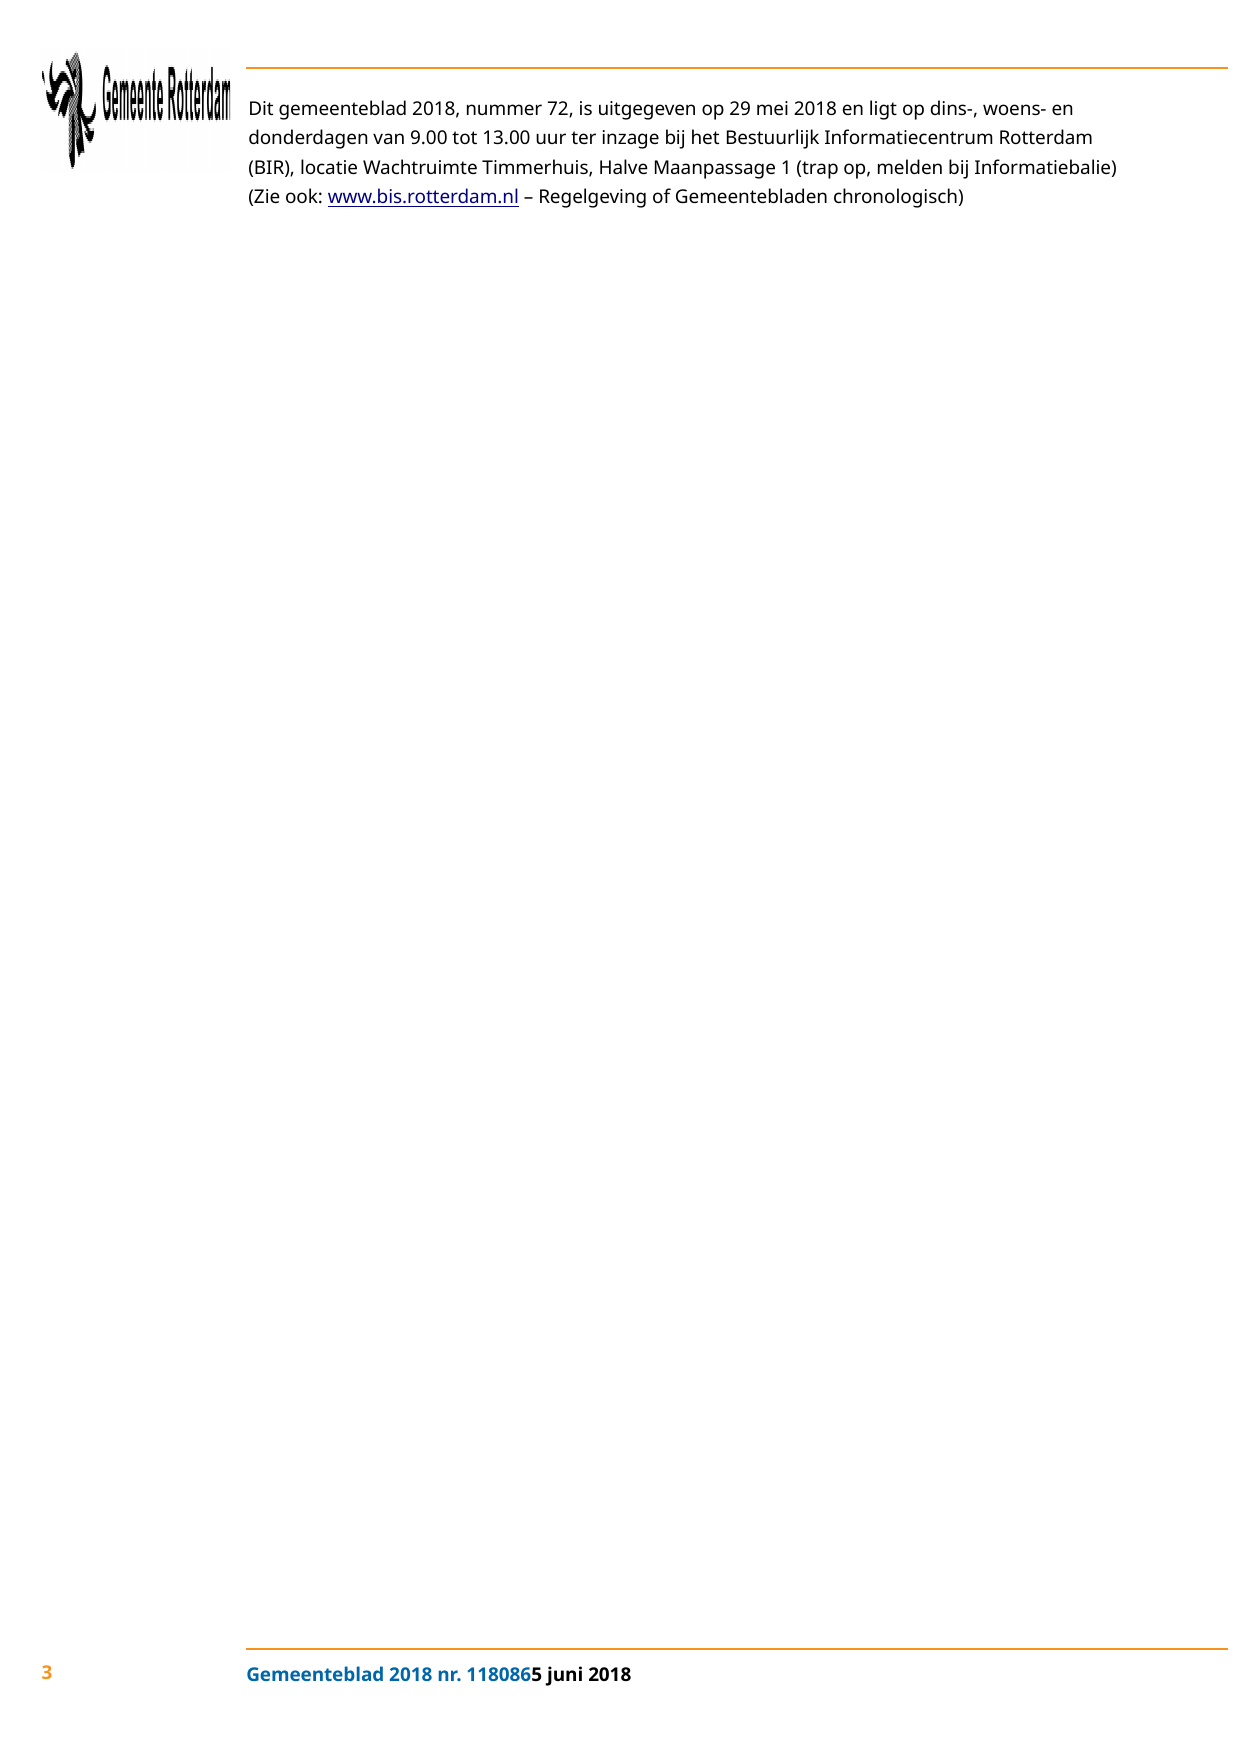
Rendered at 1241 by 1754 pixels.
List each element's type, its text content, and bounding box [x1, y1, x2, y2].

picture [41, 47, 231, 172]
text (Zie ook: www.bis.rotterdam.nl – Regelgeving of Gemeentebladen chronologisch) [248, 184, 1152, 209]
text Dit gemeenteblad 2018, nummer 72, is uitgegeven op 29 mei 2018 en ligt op dins-, woens- en donderdagen van 9.00 tot 13.00 uur ter inzage bij het Bestuurlijk Informatiecentrum Rotterdam (BIR), locatie Wachtruimte Timmerhuis, Halve Maanpassage 1 (trap op, melden bij Informatiebalie) [248, 95, 1152, 180]
